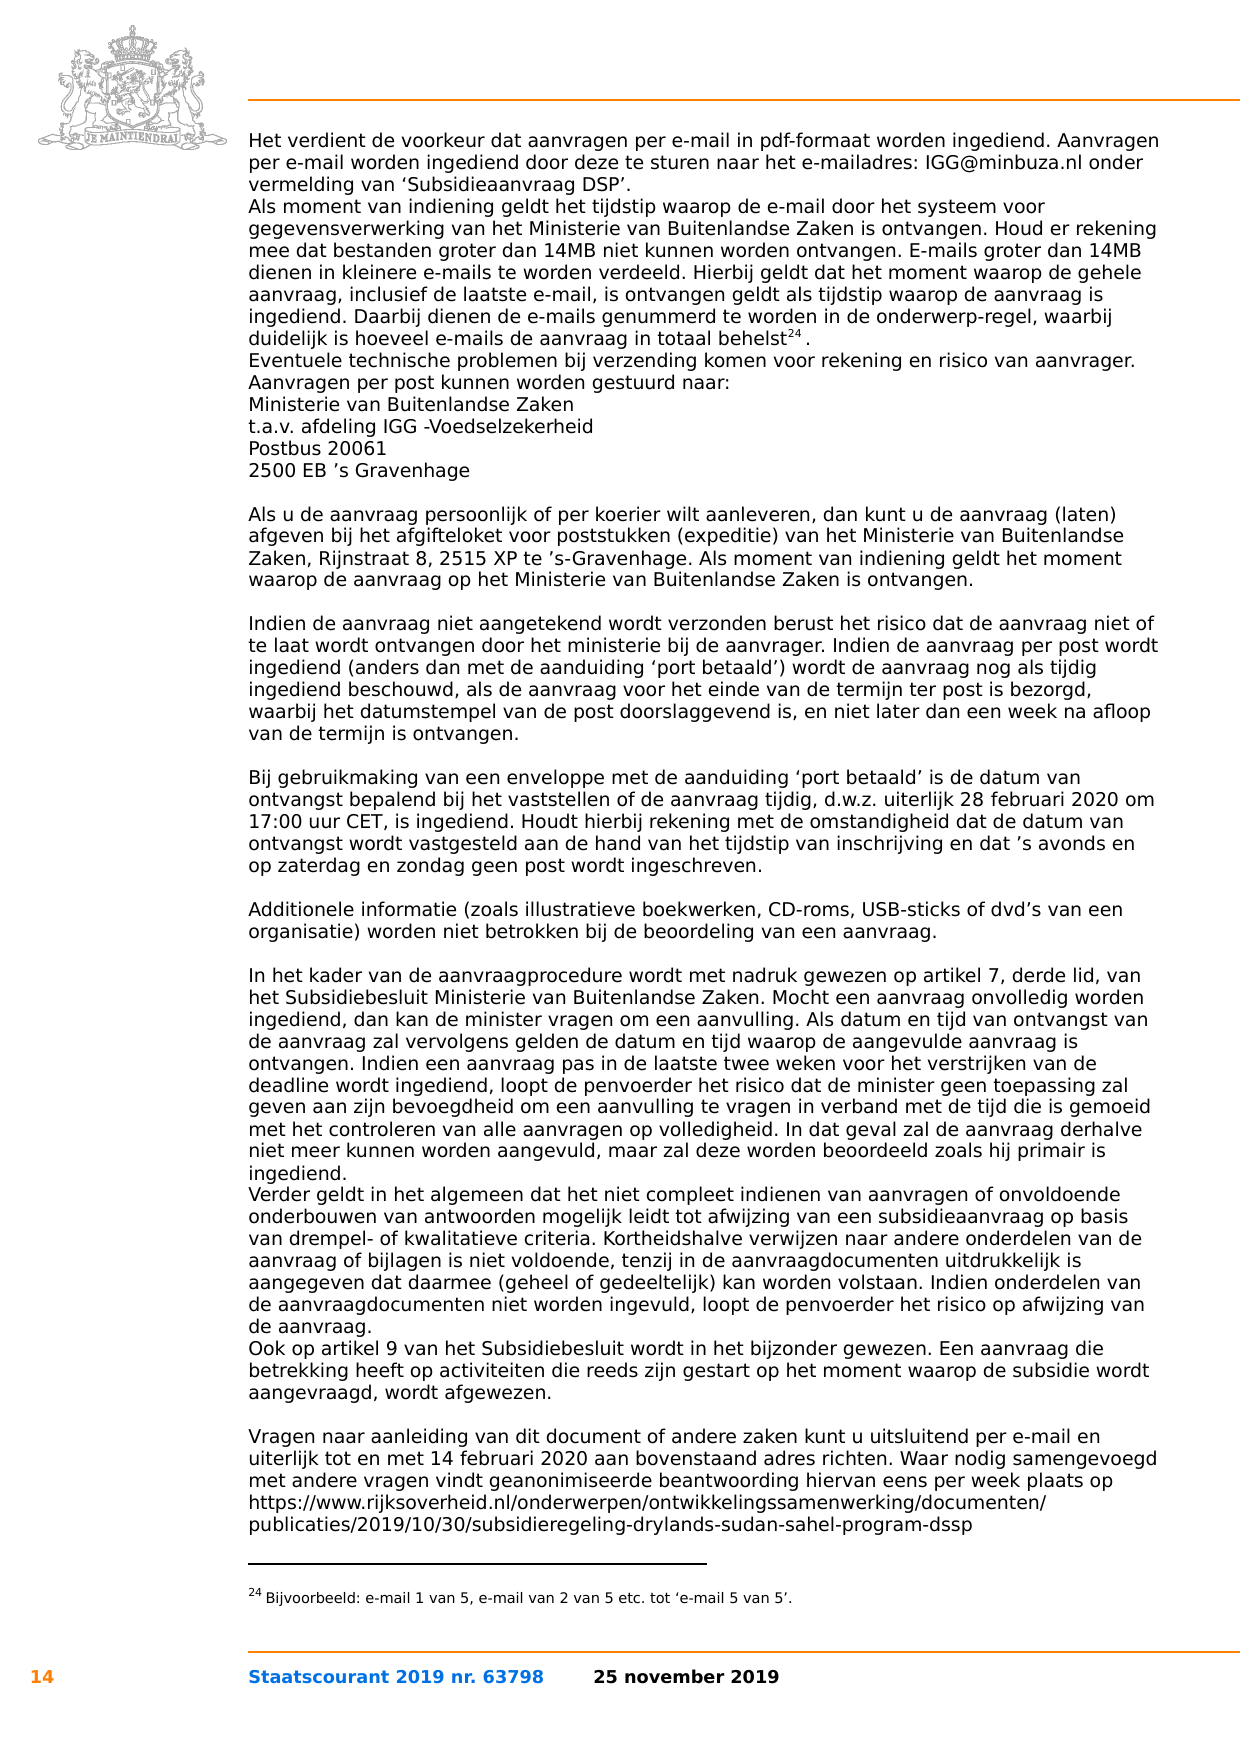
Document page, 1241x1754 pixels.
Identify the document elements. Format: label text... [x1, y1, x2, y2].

text Het verdient de voorkeur dat aanvragen per e-mail in pdf-formaat worden ingediend. Aanvragen per e-mail worden ingediend door deze te sturen naar het e-mailadres: IGG@minbuza.nl onder vermelding van ‘Subsidieaanvraag DSP’. [248, 130, 1163, 196]
text t.a.v. afdeling IGG -Voedselzekerheid [248, 416, 1163, 438]
text Additionele informatie (zoals illustratieve boekwerken, CD-roms, USB-sticks of dvd’s van een organisatie) worden niet betrokken bij de beoordeling van een aanvraag. [248, 899, 1163, 943]
text Indien de aanvraag niet aangetekend wordt verzonden berust het risico dat de aanvraag niet of te laat wordt ontvangen door het ministerie bij de aanvrager. Indien de aanvraag per post wordt ingediend (anders dan met de aanduiding ‘port betaald’) wordt de aanvraag nog als tijdig ingediend beschouwd, als de aanvraag voor het einde van de termijn ter post is bezorgd, waarbij het datumstempel van de post doorslaggevend is, en niet later dan een week na afloop van de termijn is ontvangen. [248, 613, 1163, 745]
text 2500 EB ’s Gravenhage [248, 459, 1163, 482]
text Ministerie van Buitenlandse Zaken [248, 394, 1163, 416]
text Bij gebruikmaking van een enveloppe met de aanduiding ‘port betaald’ is de datum van ontvangst bepalend bij het vaststellen of de aanvraag tijdig, d.w.z. uiterlijk 28 februari 2020 om 17:00 uur CET, is ingediend. Houdt hierbij rekening met de omstandigheid dat de datum van ontvangst wordt vastgesteld aan de hand van het tijdstip van inschrijving en dat ’s avonds en op zaterdag en zondag geen post wordt ingeschreven. [248, 767, 1163, 877]
text Eventuele technische problemen bij verzending komen voor rekening en risico van aanvrager. [248, 350, 1163, 372]
text Als moment van indiening geldt het tijdstip waarop de e-mail door het systeem voor gegevensverwerking van het Ministerie van Buitenlandse Zaken is ontvangen. Houd er rekening mee dat bestanden groter dan 14MB niet kunnen worden ontvangen. E-mails groter dan 14MB dienen in kleinere e-mails te worden verdeeld. Hierbij geldt dat het moment waarop de gehele aanvraag, inclusief de laatste e-mail, is ontvangen geldt als tijdstip waarop de aanvraag is ingediend. Daarbij dienen de e-mails genummerd te worden in de onderwerp-regel, waarbij duidelijk is hoeveel e-mails de aanvraag in totaal behelst. [248, 196, 1163, 350]
text Postbus 20061 [248, 438, 1163, 459]
text Aanvragen per post kunnen worden gestuurd naar: [248, 372, 1163, 394]
text Ook op artikel 9 van het Subsidiebesluit wordt in het bijzonder gewezen. Een aanvraag die betrekking heeft op activiteiten die reeds zijn gestart op het moment waarop de subsidie wordt aangevraagd, wordt afgewezen. [248, 1338, 1163, 1404]
picture [38, 25, 227, 150]
text Verder geldt in het algemeen dat het niet compleet indienen van aanvragen of onvoldoende onderbouwen van antwoorden mogelijk leidt tot afwijzing van een subsidieaanvraag op basis van drempel- of kwalitatieve criteria. Kortheidshalve verwijzen naar andere onderdelen van de aanvraag of bijlagen is niet voldoende, tenzij in de aanvraagdocumenten uitdrukkelijk is aangegeven dat daarmee (geheel of gedeeltelijk) kan worden volstaan. Indien onderdelen van de aanvraagdocumenten niet worden ingevuld, loopt de penvoerder het risico op afwijzing van de aanvraag. [248, 1184, 1163, 1338]
text Bijvoorbeeld: e-mail 1 van 5, e-mail van 2 van 5 etc. tot ‘e-mail 5 van 5’. [248, 1586, 1163, 1608]
text Vragen naar aanleiding van dit document of andere zaken kunt u uitsluitend per e-mail en uiterlijk tot en met 14 februari 2020 aan bovenstaand adres richten. Waar nodig samengevoegd met andere vragen vindt geanonimiseerde beantwoording hiervan eens per week plaats op https://www.rijksoverheid.nl/onderwerpen/ontwikkelingssamenwerking/documenten/publicaties/2019/10/30/subsidieregeling-drylands-sudan-sahel-program-dssp [248, 1426, 1163, 1536]
text Als u de aanvraag persoonlijk of per koerier wilt aanleveren, dan kunt u de aanvraag (laten) afgeven bij het afgifteloket voor poststukken (expeditie) van het Ministerie van Buitenlandse Zaken, Rijnstraat 8, 2515 XP te ’s-Gravenhage. Als moment van indiening geldt het moment waarop de aanvraag op het Ministerie van Buitenlandse Zaken is ontvangen. [248, 503, 1163, 591]
text In het kader van de aanvraagprocedure wordt met nadruk gewezen op artikel 7, derde lid, van het Subsidiebesluit Ministerie van Buitenlandse Zaken. Mocht een aanvraag onvolledig worden ingediend, dan kan de minister vragen om een aanvulling. Als datum en tijd van ontvangst van de aanvraag zal vervolgens gelden de datum en tijd waarop de aangevulde aanvraag is ontvangen. Indien een aanvraag pas in de laatste twee weken voor het verstrijken van de deadline wordt ingediend, loopt de penvoerder het risico dat de minister geen toepassing zal geven aan zijn bevoegdheid om een aanvulling te vragen in verband met de tijd die is gemoeid met het controleren van alle aanvragen op volledigheid. In dat geval zal de aanvraag derhalve niet meer kunnen worden aangevuld, maar zal deze worden beoordeeld zoals hij primair is ingediend. [248, 964, 1163, 1184]
